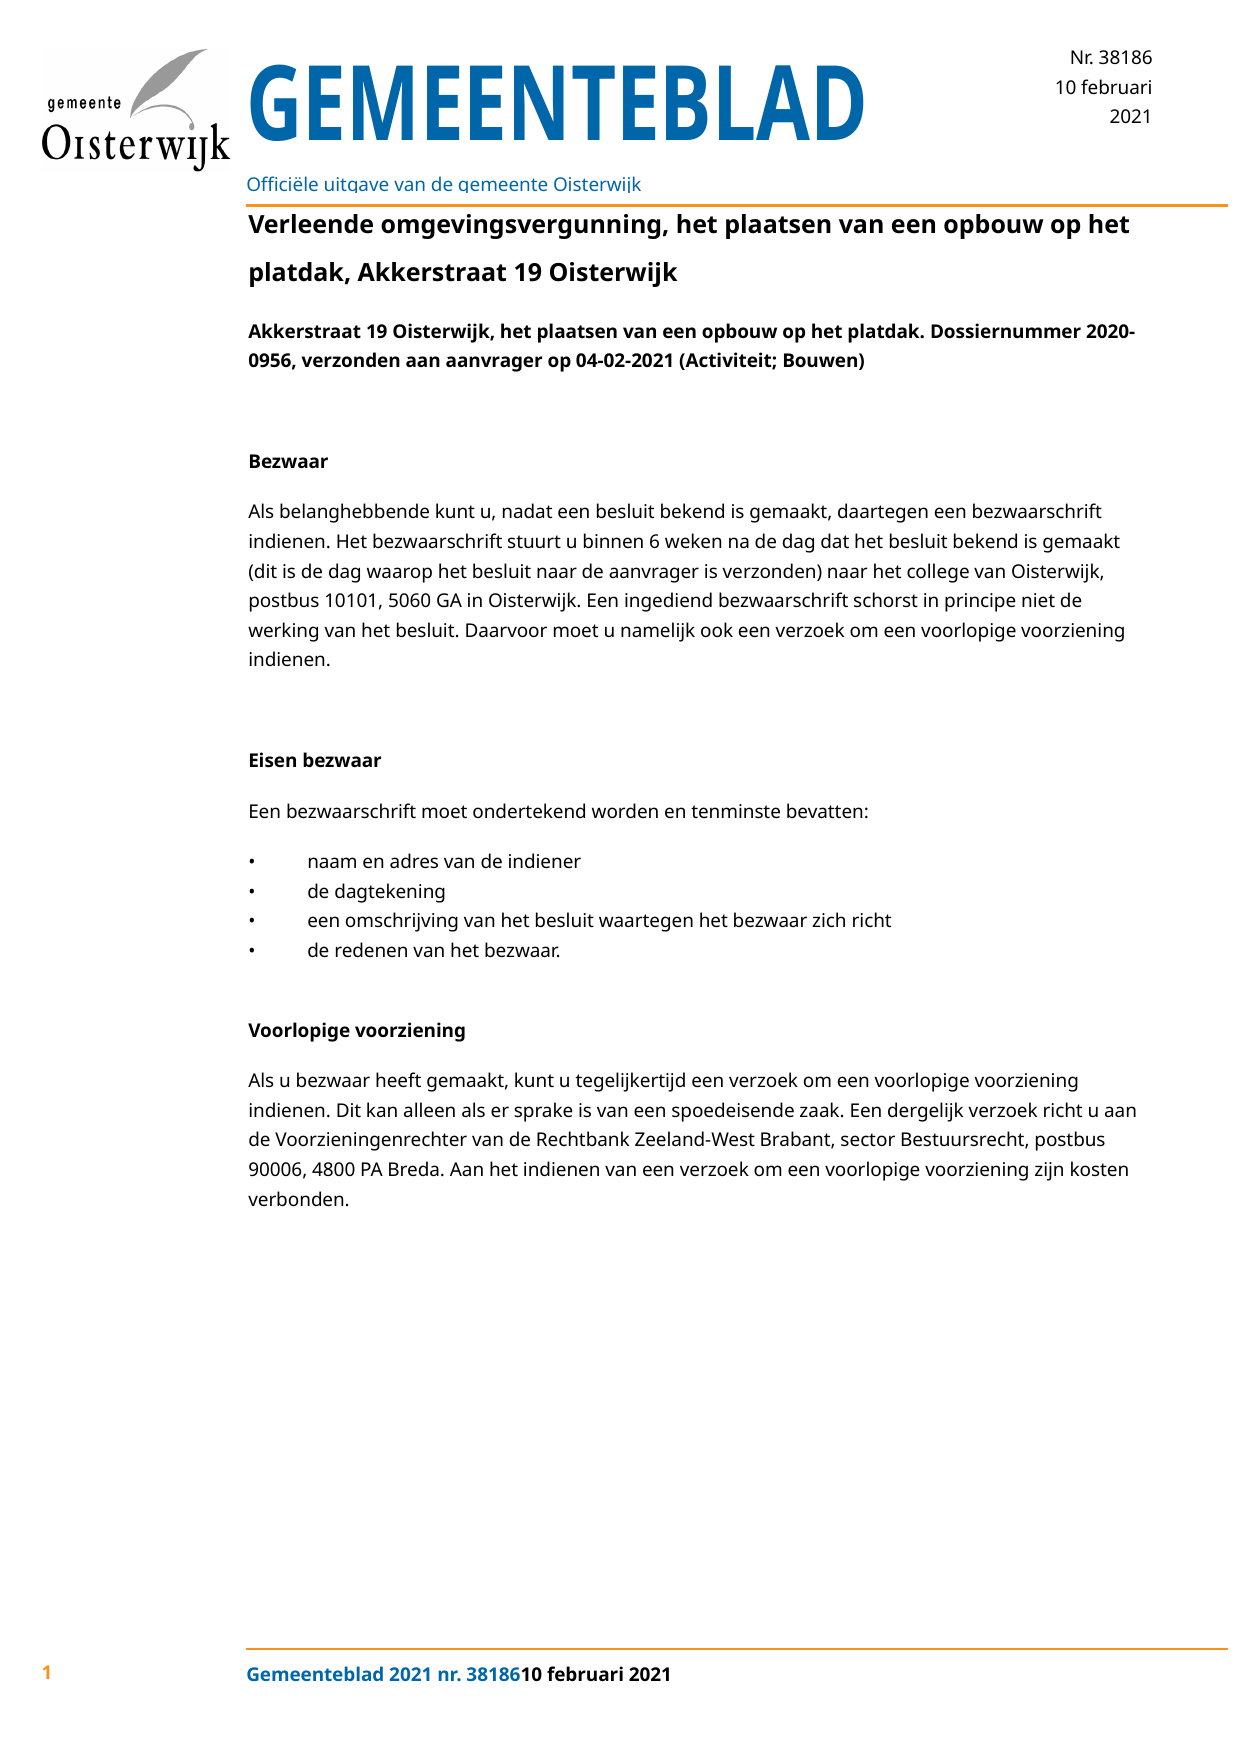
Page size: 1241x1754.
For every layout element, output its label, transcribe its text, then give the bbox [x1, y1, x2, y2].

text Eisen bezwaar [248, 747, 1152, 773]
picture [41, 47, 231, 172]
text Als u bezwaar heeft gemaakt, kunt u tegelijkertijd een verzoek om een voorlopige voorziening indienen. Dit kan alleen als er sprake is van een spoedeisende zaak. Een dergelijk verzoek richt u aan de Voorzieningenrechter van de Rechtbank Zeeland-West Brabant, sector Bestuursrecht, postbus 90006, 4800 PA Breda. Aan het indienen van een verzoek om een voorlopige voorziening zijn kosten verbonden. [248, 1067, 1152, 1212]
text Een bezwaarschrift moet ondertekend worden en tenminste bevatten: [248, 798, 1152, 824]
text Bezwaar [248, 448, 1152, 474]
list een omschrijving van het besluit waartegen het bezwaar zich richt [248, 907, 1152, 933]
list de dagtekening [248, 878, 1152, 904]
text Verleende omgevingsvergunning, het plaatsen van een opbouw op het platdak, Akkerstraat 19 Oisterwijk [248, 207, 1152, 288]
list naam en adres van de indiener [248, 848, 1152, 874]
list de redenen van het bezwaar. [248, 937, 1152, 963]
text Als belanghebbende kunt u, nadat een besluit bekend is gemaakt, daartegen een bezwaarschrift indienen. Het bezwaarschrift stuurt u binnen 6 weken na de dag dat het besluit bekend is gemaakt (dit is de dag waarop het besluit naar de aanvrager is verzonden) naar het college van Oisterwijk, postbus 10101, 5060 GA in Oisterwijk. Een ingediend bezwaarschrift schorst in principe niet de werking van het besluit. Daarvoor moet u namelijk ook een verzoek om een voorlopige voorziening indienen. [248, 499, 1152, 672]
text Akkerstraat 19 Oisterwijk, het plaatsen van een opbouw op het platdak. Dossiernummer 2020-0956, verzonden aan aanvrager op 04-02-2021 (Activiteit; Bouwen) [248, 318, 1152, 373]
text Voorlopige voorziening [248, 1017, 1152, 1043]
